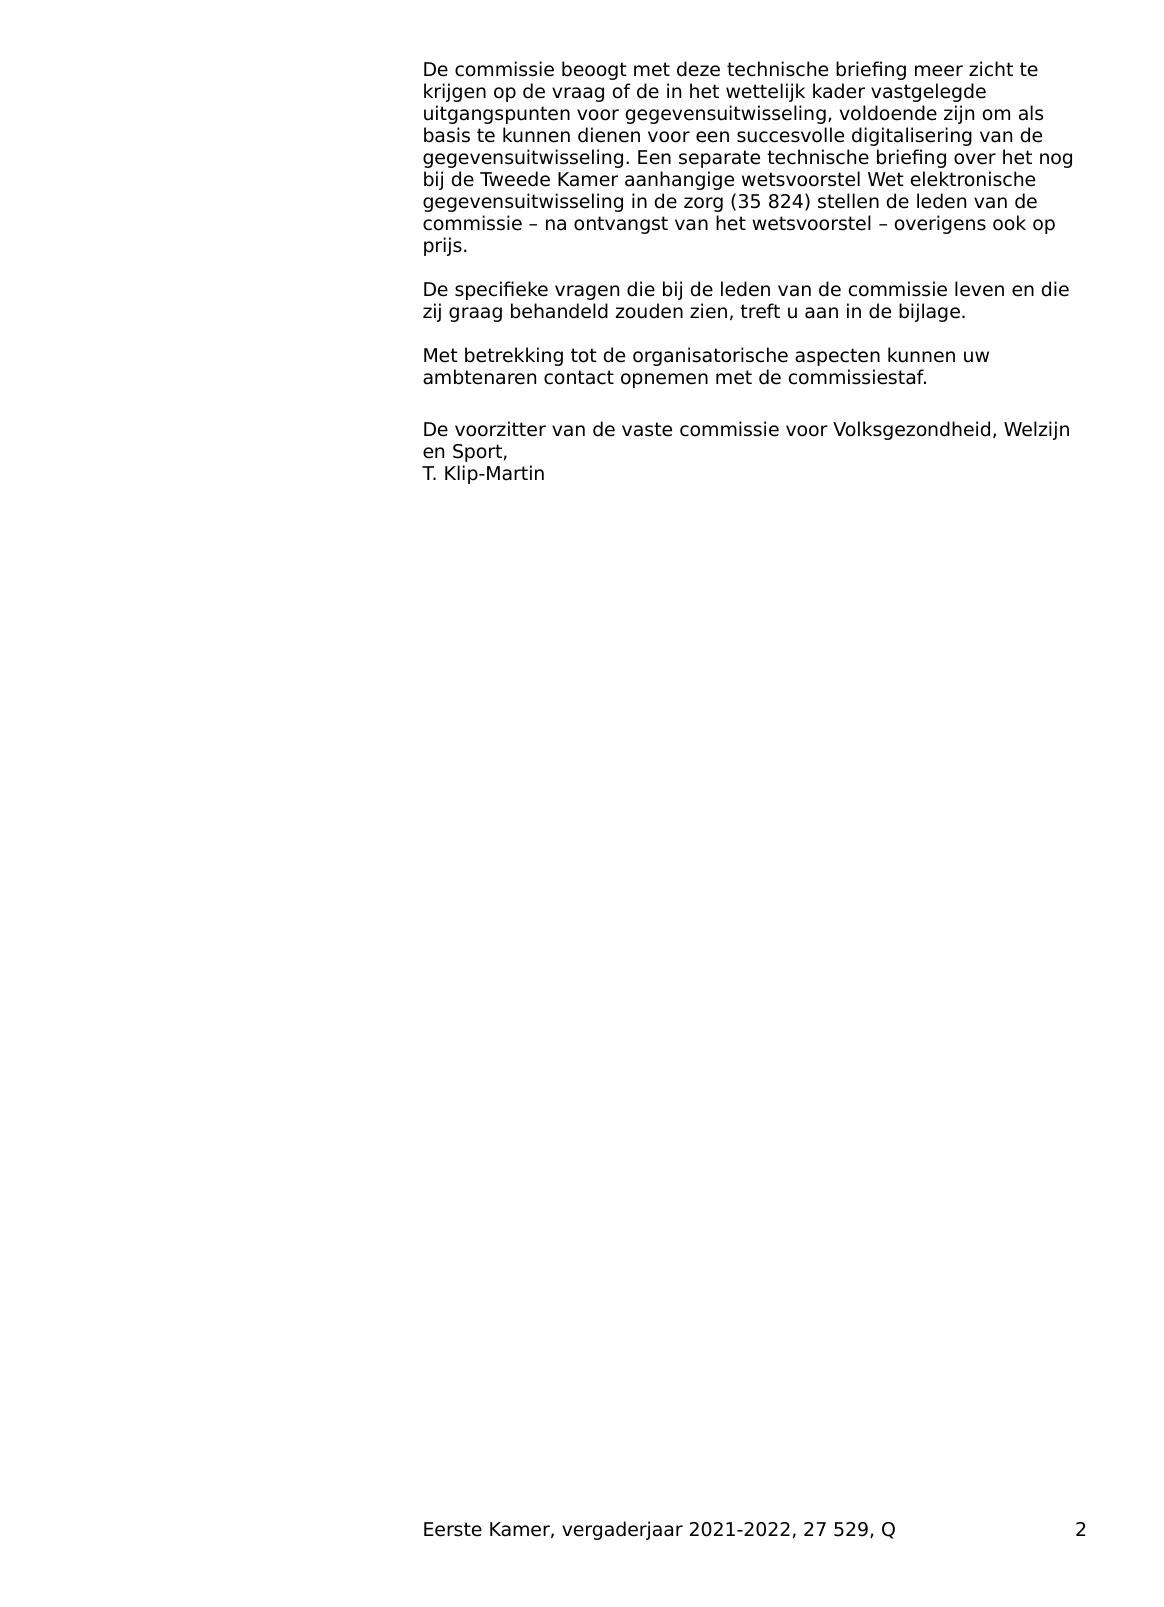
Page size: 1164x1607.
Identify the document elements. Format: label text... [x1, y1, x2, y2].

text De specifieke vragen die bij de leden van de commissie leven en die zij graag behandeld zouden zien, treft u aan in de bijlage. [422, 279, 1087, 323]
text De voorzitter van de vaste commissie voor Volksgezondheid, Welzijn en Sport, T. Klip-Martin [422, 419, 1087, 485]
text De commissie beoogt met deze technische briefing meer zicht te krijgen op de vraag of de in het wettelijk kader vastgelegde uitgangspunten voor gegevensuitwisseling, voldoende zijn om als basis te kunnen dienen voor een succesvolle digitalisering van de gegevensuitwisseling. Een separate technische briefing over het nog bij de Tweede Kamer aanhangige wetsvoorstel Wet elektronische gegevensuitwisseling in de zorg (35 824) stellen de leden van de commissie – na ontvangst van het wetsvoorstel – overigens ook op prijs. [422, 59, 1087, 257]
text Met betrekking tot de organisatorische aspecten kunnen uw ambtenaren contact opnemen met de commissiestaf. [422, 345, 1087, 389]
